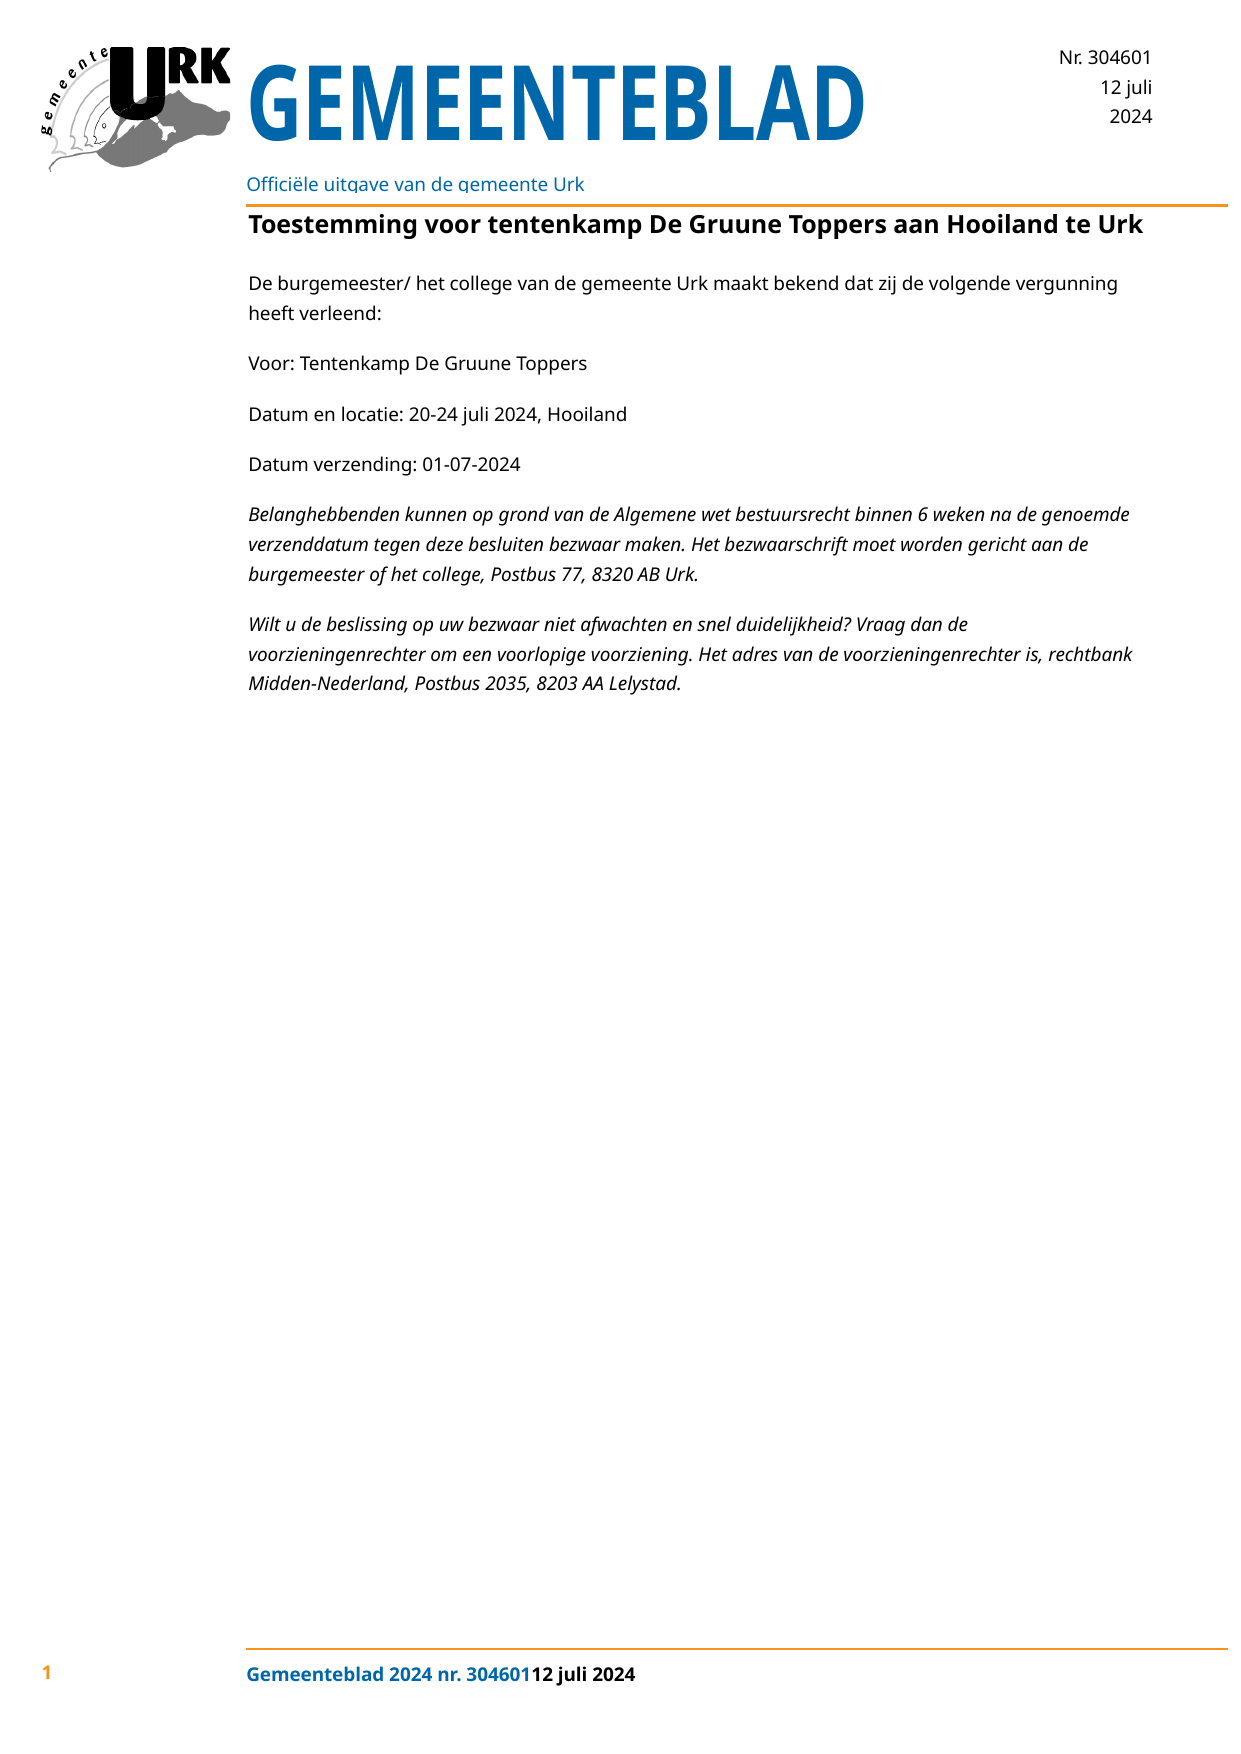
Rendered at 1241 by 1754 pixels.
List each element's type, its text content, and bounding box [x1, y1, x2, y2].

text Datum verzending: 01-07-2024 [248, 451, 1152, 477]
text Datum en locatie: 20-24 juli 2024, Hooiland [248, 401, 1152, 426]
text Belanghebbenden kunnen op grond van de Algemene wet bestuursrecht binnen 6 weken na de genoemde verzenddatum tegen deze besluiten bezwaar maken. Het bezwaarschrift moet worden gericht aan de burgemeester of het college, Postbus 77, 8320 AB Urk. [248, 502, 1152, 586]
text Toestemming voor tentenkamp De Gruune Toppers aan Hooiland te Urk [248, 207, 1152, 241]
text Wilt u de beslissing op uw bezwaar niet afwachten en snel duidelijkheid? Vraag dan de voorzieningenrechter om een voorlopige voorziening. Het adres van de voorzieningenrechter is, rechtbank Midden-Nederland, Postbus 2035, 8203 AA Lelystad. [248, 611, 1152, 696]
text Voor: Tentenkamp De Gruune Toppers [248, 350, 1152, 376]
text De burgemeester/ het college van de gemeente Urk maakt bekend dat zij de volgende vergunning heeft verleend: [248, 270, 1152, 326]
picture [41, 47, 231, 172]
